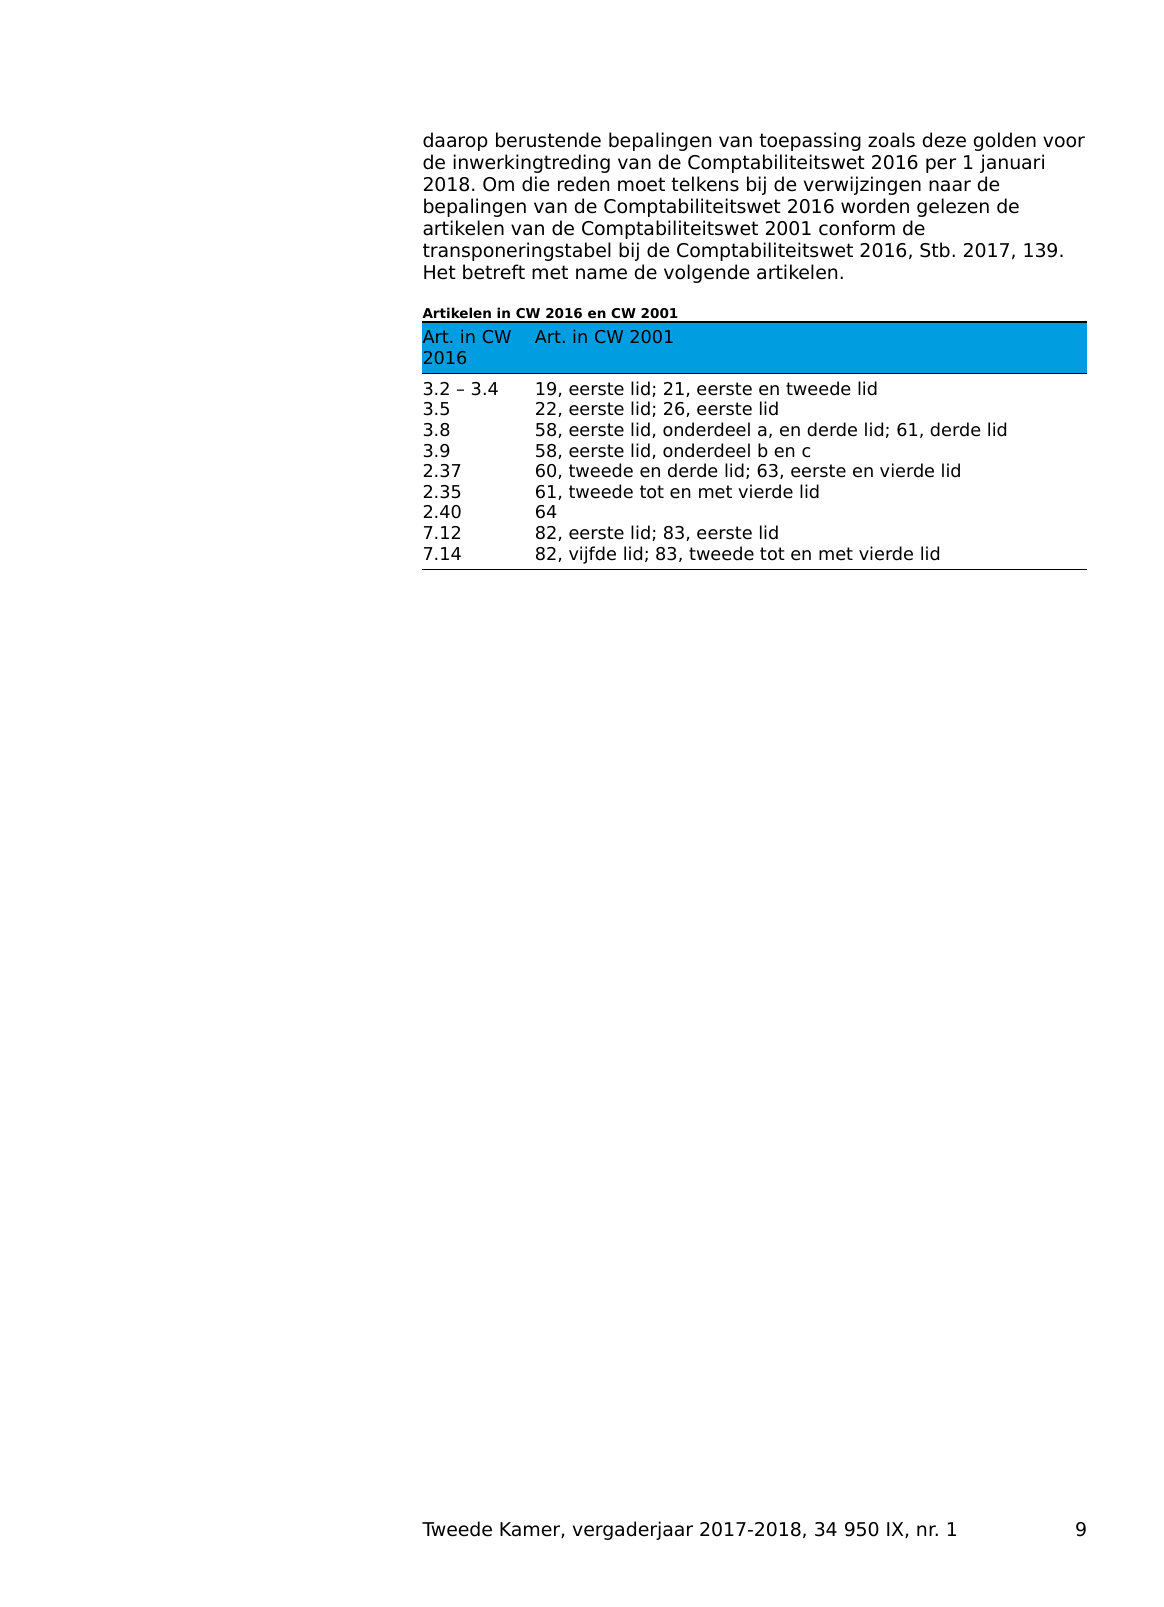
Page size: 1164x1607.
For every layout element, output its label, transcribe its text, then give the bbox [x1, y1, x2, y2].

table_cell 2.40 [422, 503, 528, 523]
text daarop berustende bepalingen van toepassing zoals deze golden voor de inwerkingtreding van de Comptabiliteitswet 2016 per 1 januari 2018. Om die reden moet telkens bij de verwijzingen naar de bepalingen van de Comptabiliteitswet 2016 worden gelezen de artikelen van de Comptabiliteitswet 2001 conform de transponeringstabel bij de Comptabiliteitswet 2016, Stb. 2017, 139. Het betreft met name de volgende artikelen. [422, 130, 1087, 284]
table_cell 61, tweede tot en met vierde lid [529, 482, 1087, 502]
table_cell 60, tweede en derde lid; 63, eerste en vierde lid [529, 461, 1087, 482]
table_cell 82, vijfde lid; 83, tweede tot en met vierde lid [529, 544, 1087, 569]
table_cell 58, eerste lid, onderdeel b en c [529, 441, 1087, 461]
table_cell 3.9 [422, 441, 528, 461]
table_cell Art. in CW 2016 [422, 323, 528, 373]
table_cell 2.37 [422, 461, 528, 482]
table_cell 3.2 – 3.4 [422, 374, 528, 399]
table_cell 58, eerste lid, onderdeel a, en derde lid; 61, derde lid [529, 420, 1087, 441]
table_cell 7.14 [422, 544, 528, 569]
table_cell Art. in CW 2001 [529, 323, 1087, 373]
table_cell 22, eerste lid; 26, eerste lid [529, 399, 1087, 420]
table_cell 64 [529, 503, 1087, 523]
table_cell 3.5 [422, 399, 528, 420]
table_cell 19, eerste lid; 21, eerste en tweede lid [529, 374, 1087, 399]
table_header Artikelen in CW 2016 en CW 2001 [422, 306, 1087, 321]
table_cell 3.8 [422, 420, 528, 441]
table_cell 7.12 [422, 523, 528, 544]
table_cell 2.35 [422, 482, 528, 502]
table_cell 82, eerste lid; 83, eerste lid [529, 523, 1087, 544]
